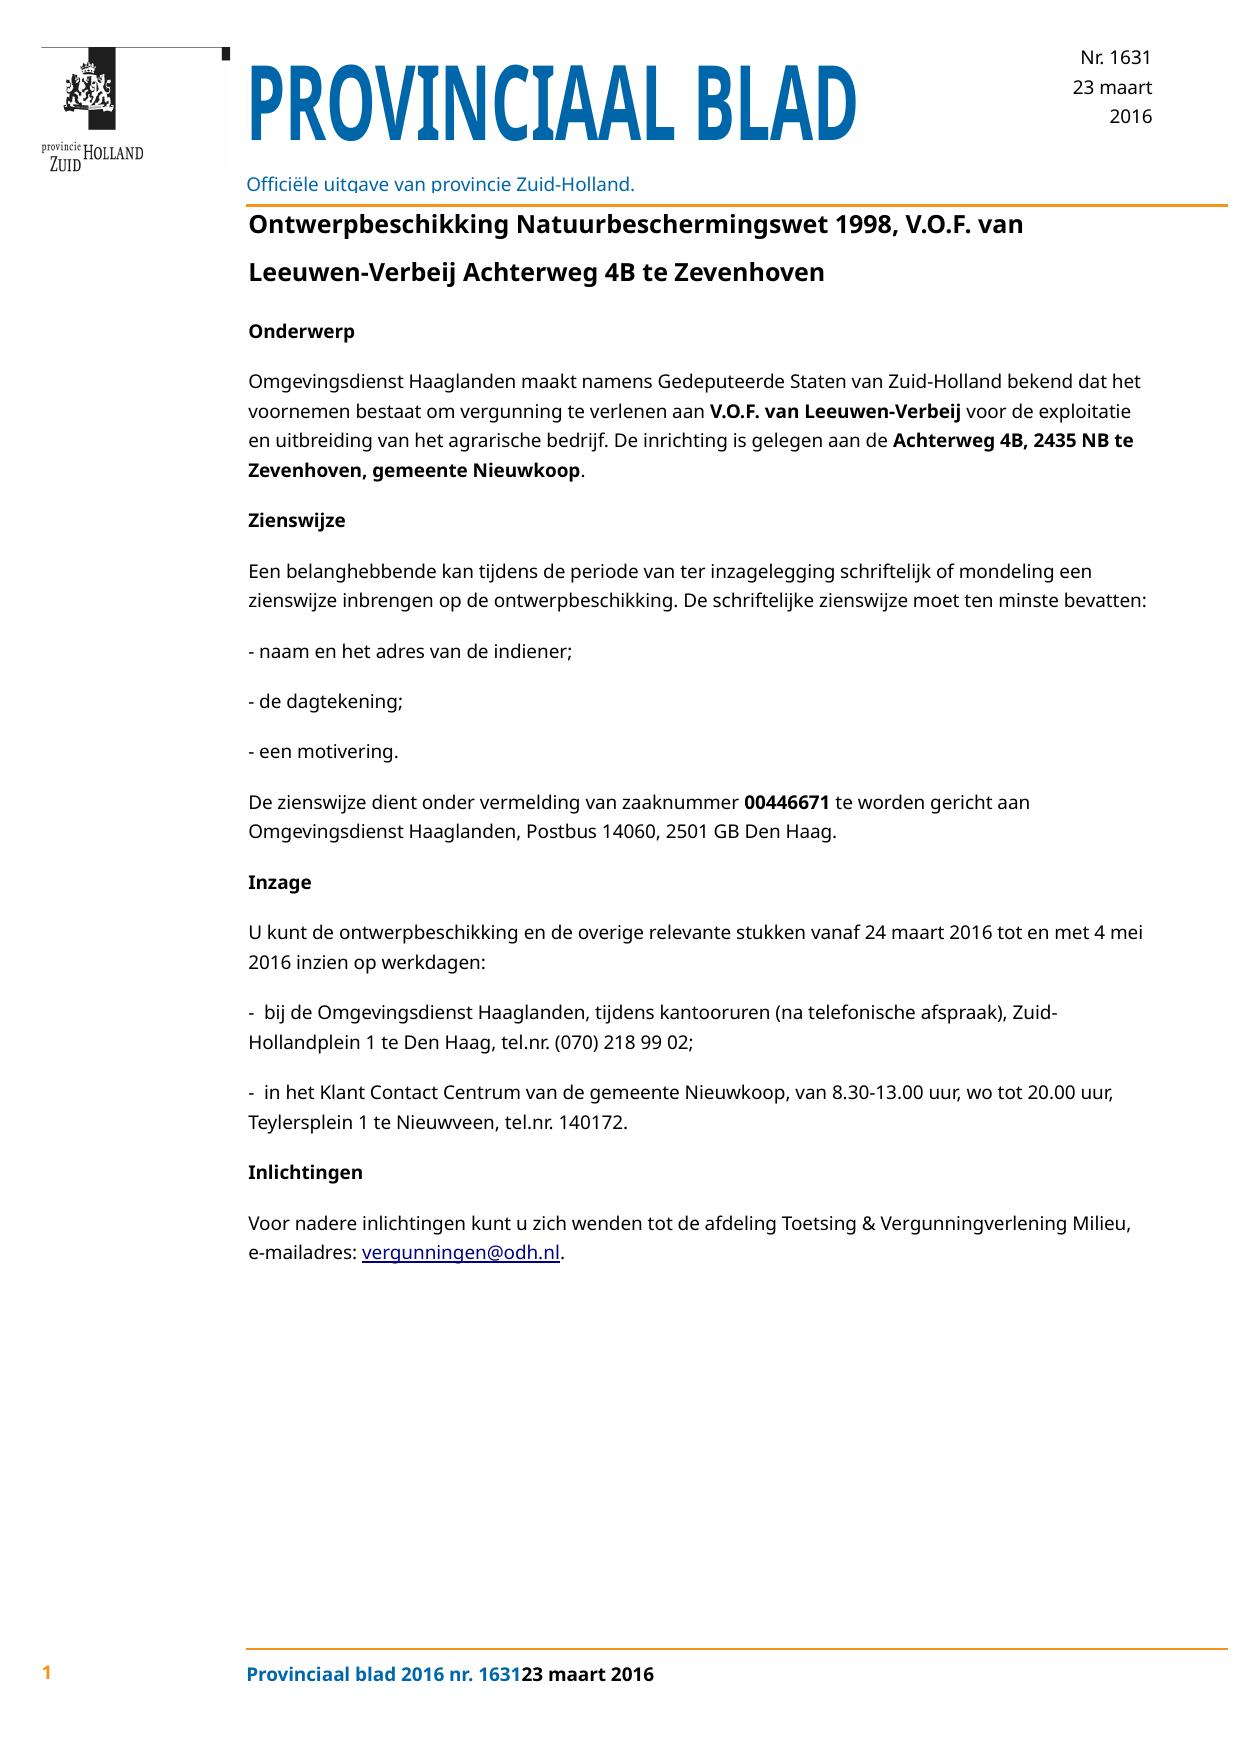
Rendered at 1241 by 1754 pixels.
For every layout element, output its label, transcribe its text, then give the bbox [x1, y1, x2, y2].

text Een belanghebbende kan tijdens de periode van ter inzagelegging schriftelijk of mondeling een zienswijze inbrengen op de ontwerpbeschikking. De schriftelijke zienswijze moet ten minste bevatten: [248, 558, 1152, 613]
text Inlichtingen [248, 1159, 1152, 1185]
text Onderwerp [248, 318, 1152, 344]
text - bij de Omgevingsdienst Haaglanden, tijdens kantooruren (na telefonische afspraak), Zuid-Hollandplein 1 te Den Haag, tel.nr. (070) 218 99 02; [248, 999, 1152, 1055]
text U kunt de ontwerpbeschikking en de overige relevante stukken vanaf 24 maart 2016 tot en met 4 mei 2016 inzien op werkdagen: [248, 919, 1152, 975]
text Ontwerpbeschikking Natuurbeschermingswet 1998, V.O.F. van Leeuwen-Verbeij Achterweg 4B te Zevenhoven [248, 207, 1152, 288]
text - in het Klant Contact Centrum van de gemeente Nieuwkoop, van 8.30-13.00 uur, wo tot 20.00 uur, Teylersplein 1 te Nieuwveen, tel.nr. 140172. [248, 1079, 1152, 1135]
text Omgevingsdienst Haaglanden maakt namens Gedeputeerde Staten van Zuid-Holland bekend dat het voornemen bestaat om vergunning te verlenen aan V.O.F. van Leeuwen-Verbeij voor de exploitatie en uitbreiding van het agrarische bedrijf. De inrichting is gelegen aan de Achterweg 4B, 2435 NB te Zevenhoven, gemeente Nieuwkoop. [248, 368, 1152, 483]
picture [41, 47, 231, 172]
text Inzage [248, 869, 1152, 895]
text - een motivering. [248, 739, 1152, 764]
text Voor nadere inlichtingen kunt u zich wenden tot de afdeling Toetsing & Vergunningverlening Milieu, e-mailadres: vergunningen@odh.nl. [248, 1210, 1152, 1265]
text De zienswijze dient onder vermelding van zaaknummer 00446671 te worden gericht aan Omgevingsdienst Haaglanden, Postbus 14060, 2501 GB Den Haag. [248, 789, 1152, 844]
text - de dagtekening; [248, 688, 1152, 714]
text Zienswijze [248, 507, 1152, 533]
text - naam en het adres van de indiener; [248, 638, 1152, 664]
